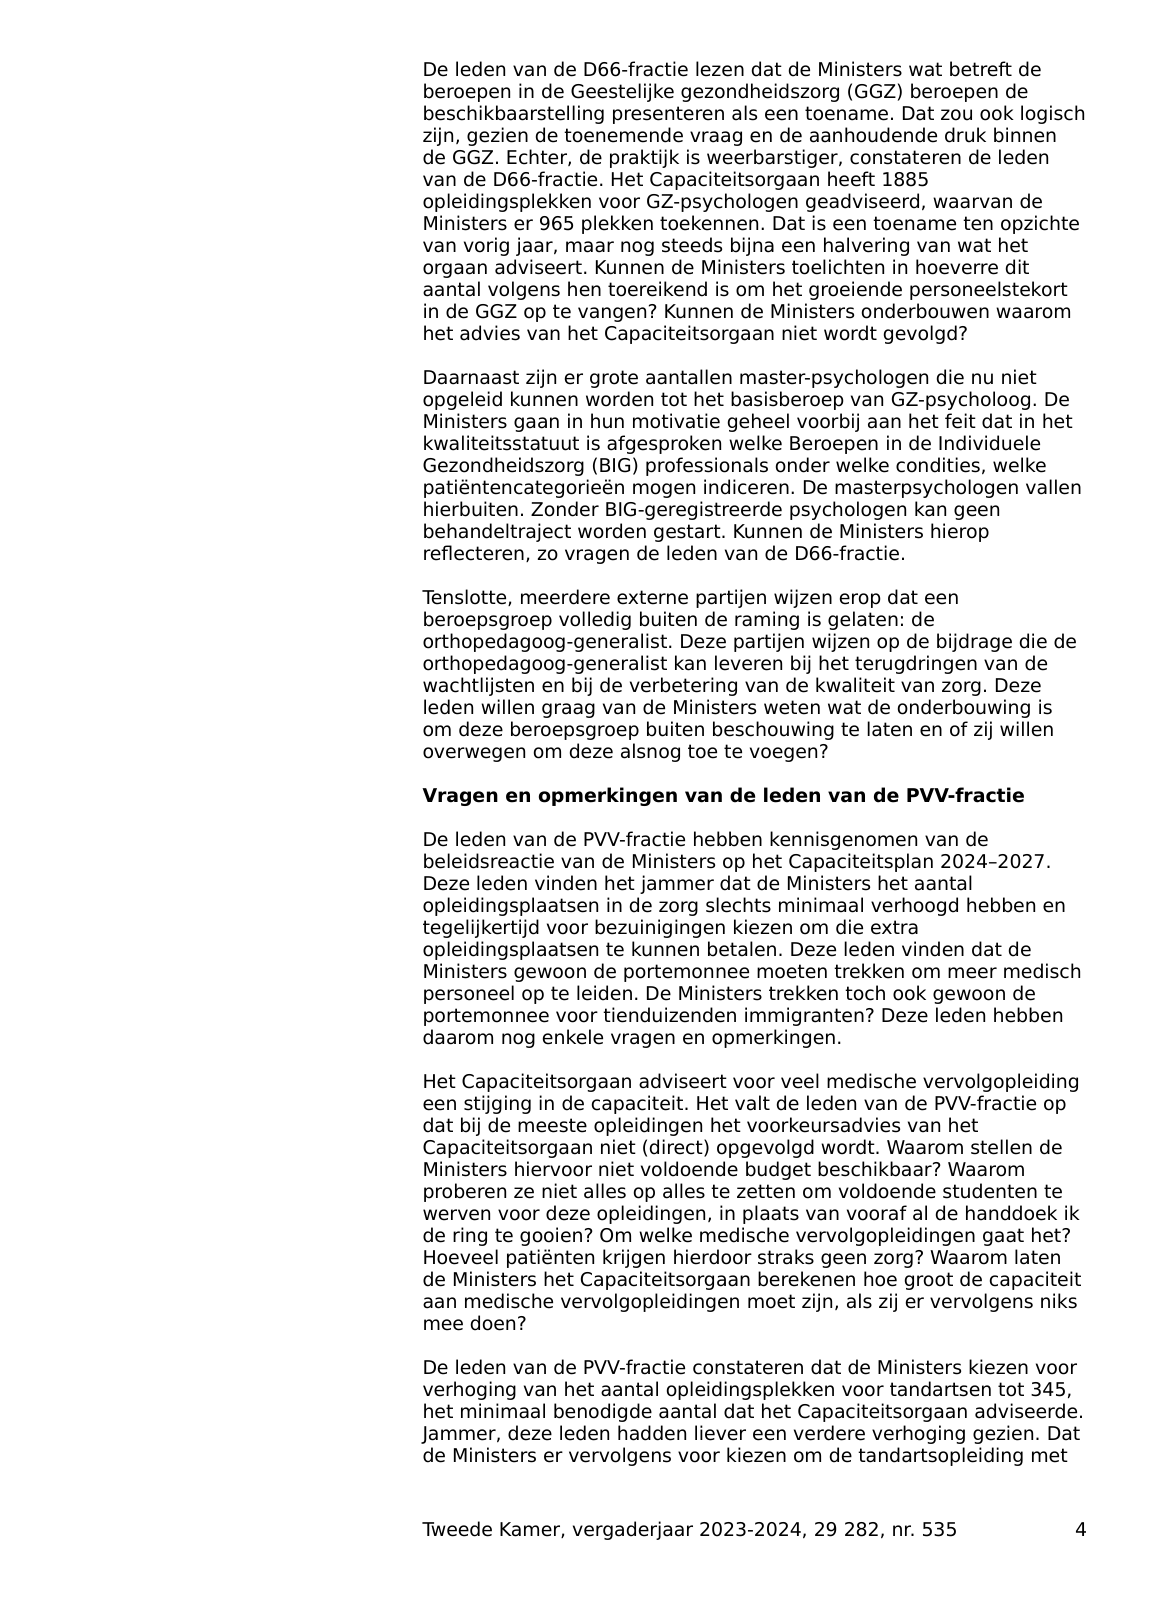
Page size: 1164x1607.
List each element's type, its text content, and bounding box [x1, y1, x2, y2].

subtitle Vragen en opmerkingen van de leden van de PVV-fractie [422, 785, 1087, 807]
text Daarnaast zijn er grote aantallen master-psychologen die nu niet opgeleid kunnen worden tot het basisberoep van GZ-psycholoog. De Ministers gaan in hun motivatie geheel voorbij aan het feit dat in het kwaliteitsstatuut is afgesproken welke Beroepen in de Individuele Gezondheidszorg (BIG) professionals onder welke condities, welke patiëntencategorieën mogen indiceren. De masterpsychologen vallen hierbuiten. Zonder BIG-geregistreerde psychologen kan geen behandeltraject worden gestart. Kunnen de Ministers hierop reflecteren, zo vragen de leden van de D66-fractie. [422, 367, 1087, 565]
text De leden van de PVV-fractie hebben kennisgenomen van de beleidsreactie van de Ministers op het Capaciteitsplan 2024–2027. Deze leden vinden het jammer dat de Ministers het aantal opleidingsplaatsen in de zorg slechts minimaal verhoogd hebben en tegelijkertijd voor bezuinigingen kiezen om die extra opleidingsplaatsen te kunnen betalen. Deze leden vinden dat de Ministers gewoon de portemonnee moeten trekken om meer medisch personeel op te leiden. De Ministers trekken toch ook gewoon de portemonnee voor tienduizenden immigranten? Deze leden hebben daarom nog enkele vragen en opmerkingen. [422, 829, 1087, 1049]
text Het Capaciteitsorgaan adviseert voor veel medische vervolgopleiding een stijging in de capaciteit. Het valt de leden van de PVV-fractie op dat bij de meeste opleidingen het voorkeursadvies van het Capaciteitsorgaan niet (direct) opgevolgd wordt. Waarom stellen de Ministers hiervoor niet voldoende budget beschikbaar? Waarom proberen ze niet alles op alles te zetten om voldoende studenten te werven voor deze opleidingen, in plaats van vooraf al de handdoek ik de ring te gooien? Om welke medische vervolgopleidingen gaat het? Hoeveel patiënten krijgen hierdoor straks geen zorg? Waarom laten de Ministers het Capaciteitsorgaan berekenen hoe groot de capaciteit aan medische vervolgopleidingen moet zijn, als zij er vervolgens niks mee doen? [422, 1071, 1087, 1335]
text De leden van de PVV-fractie constateren dat de Ministers kiezen voor verhoging van het aantal opleidingsplekken voor tandartsen tot 345, het minimaal benodigde aantal dat het Capaciteitsorgaan adviseerde. Jammer, deze leden hadden liever een verdere verhoging gezien. Dat de Ministers er vervolgens voor kiezen om de tandartsopleiding met [422, 1357, 1087, 1467]
text Tenslotte, meerdere externe partijen wijzen erop dat een beroepsgroep volledig buiten de raming is gelaten: de orthopedagoog-generalist. Deze partijen wijzen op de bijdrage die de orthopedagoog-generalist kan leveren bij het terugdringen van de wachtlijsten en bij de verbetering van de kwaliteit van zorg. Deze leden willen graag van de Ministers weten wat de onderbouwing is om deze beroepsgroep buiten beschouwing te laten en of zij willen overwegen om deze alsnog toe te voegen? [422, 587, 1087, 763]
text De leden van de D66-fractie lezen dat de Ministers wat betreft de beroepen in de Geestelijke gezondheidszorg (GGZ) beroepen de beschikbaarstelling presenteren als een toename. Dat zou ook logisch zijn, gezien de toenemende vraag en de aanhoudende druk binnen de GGZ. Echter, de praktijk is weerbarstiger, constateren de leden van de D66-fractie. Het Capaciteitsorgaan heeft 1885 opleidingsplekken voor GZ-psychologen geadviseerd, waarvan de Ministers er 965 plekken toekennen. Dat is een toename ten opzichte van vorig jaar, maar nog steeds bijna een halvering van wat het orgaan adviseert. Kunnen de Ministers toelichten in hoeverre dit aantal volgens hen toereikend is om het groeiende personeelstekort in de GGZ op te vangen? Kunnen de Ministers onderbouwen waarom het advies van het Capaciteitsorgaan niet wordt gevolgd? [422, 59, 1087, 345]
